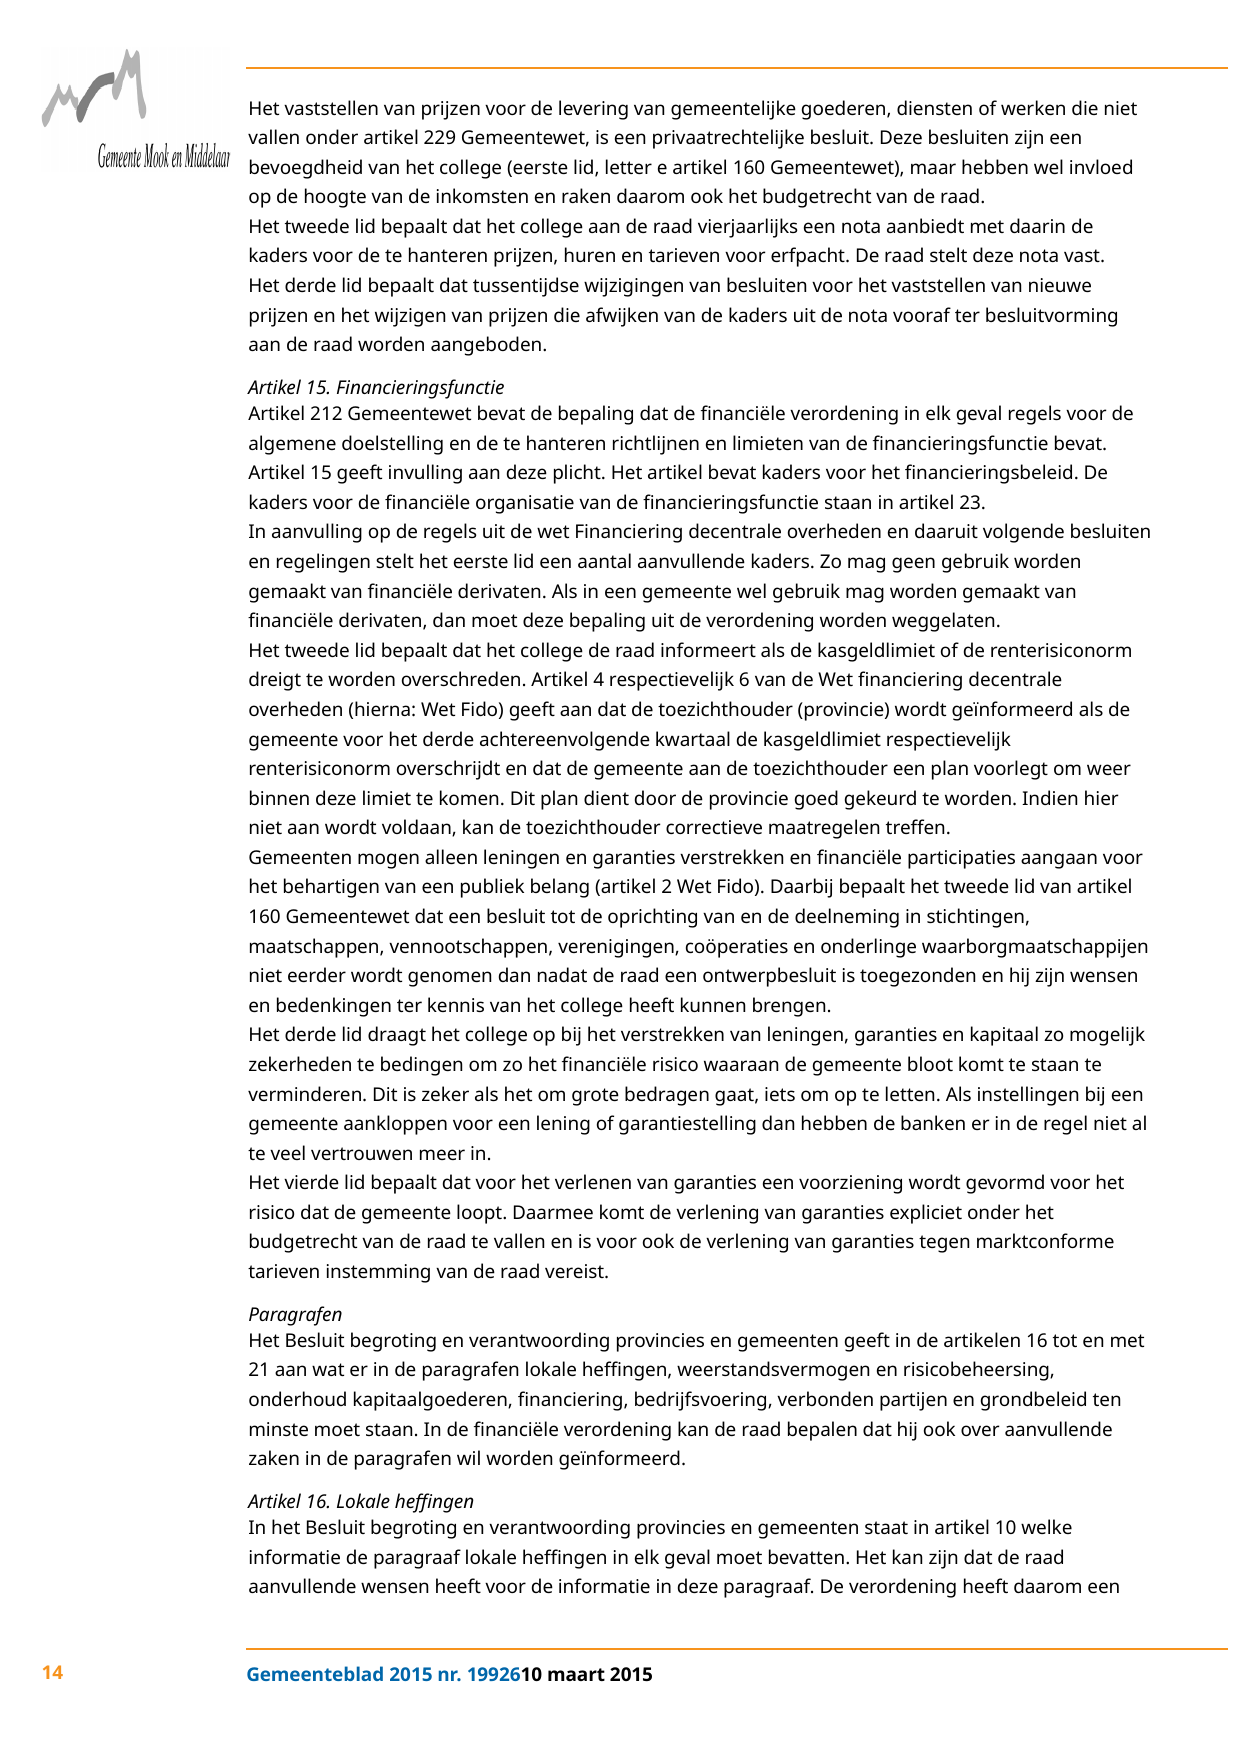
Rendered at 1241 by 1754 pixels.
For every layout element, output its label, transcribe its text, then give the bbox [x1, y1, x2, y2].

text Artikel 212 Gemeentewet bevat de bepaling dat de financiële verordening in elk geval regels voor de algemene doelstelling en de te hanteren richtlijnen en limieten van de financieringsfunctie bevat. Artikel 15 geeft invulling aan deze plicht. Het artikel bevat kaders voor het financieringsbeleid. De kaders voor de financiële organisatie van de financieringsfunctie staan in artikel 23. [248, 400, 1152, 515]
text Het vierde lid bepaalt dat voor het verlenen van garanties een voorziening wordt gevormd voor het risico dat de gemeente loopt. Daarmee komt de verlening van garanties expliciet onder het budgetrecht van de raad te vallen en is voor ook de verlening van garanties tegen marktconforme tarieven instemming van de raad vereist. [248, 1169, 1152, 1284]
text In aanvulling op de regels uit de wet Financiering decentrale overheden en daaruit volgende besluiten en regelingen stelt het eerste lid een aantal aanvullende kaders. Zo mag geen gebruik worden gemaakt van financiële derivaten. Als in een gemeente wel gebruik mag worden gemaakt van financiële derivaten, dan moet deze bepaling uit de verordening worden weggelaten. [248, 519, 1152, 633]
text Het tweede lid bepaalt dat het college de raad informeert als de kasgeldlimiet of de renterisiconorm dreigt te worden overschreden. Artikel 4 respectievelijk 6 van de Wet financiering decentrale overheden (hierna: Wet Fido) geeft aan dat de toezichthouder (provincie) wordt geïnformeerd als de gemeente voor het derde achtereenvolgende kwartaal de kasgeldlimiet respectievelijk renterisiconorm overschrijdt en dat de gemeente aan de toezichthouder een plan voorlegt om weer binnen deze limiet te komen. Dit plan dient door de provincie goed gekeurd te worden. Indien hier niet aan wordt voldaan, kan de toezichthouder correctieve maatregelen treffen. [248, 637, 1152, 840]
text Paragrafen [248, 1301, 1152, 1327]
text Artikel 15. Financieringsfunctie [248, 374, 1152, 400]
text Het derde lid bepaalt dat tussentijdse wijzigingen van besluiten voor het vaststellen van nieuwe prijzen en het wijzigen van prijzen die afwijken van de kaders uit de nota vooraf ter besluitvorming aan de raad worden aangeboden. [248, 272, 1152, 357]
picture [41, 47, 231, 172]
text Gemeenten mogen alleen leningen en garanties verstrekken en financiële participaties aangaan voor het behartigen van een publiek belang (artikel 2 Wet Fido). Daarbij bepaalt het tweede lid van artikel 160 Gemeentewet dat een besluit tot de oprichting van en de deelneming in stichtingen, maatschappen, vennootschappen, verenigingen, coöperaties en onderlinge waarborgmaatschappijen niet eerder wordt genomen dan nadat de raad een ontwerpbesluit is toegezonden en hij zijn wensen en bedenkingen ter kennis van het college heeft kunnen brengen. [248, 844, 1152, 1018]
text Artikel 16. Lokale heffingen [248, 1488, 1152, 1514]
text Het Besluit begroting en verantwoording provincies en gemeenten geeft in de artikelen 16 tot en met 21 aan wat er in de paragrafen lokale heffingen, weerstandsvermogen en risicobeheersing, onderhoud kapitaalgoederen, financiering, bedrijfsvoering, verbonden partijen en grondbeleid ten minste moet staan. In de financiële verordening kan de raad bepalen dat hij ook over aanvullende zaken in de paragrafen wil worden geïnformeerd. [248, 1327, 1152, 1471]
text Het tweede lid bepaalt dat het college aan de raad vierjaarlijks een nota aanbiedt met daarin de kaders voor de te hanteren prijzen, huren en tarieven voor erfpacht. De raad stelt deze nota vast. [248, 213, 1152, 268]
text Het vaststellen van prijzen voor de levering van gemeentelijke goederen, diensten of werken die niet vallen onder artikel 229 Gemeentewet, is een privaatrechtelijke besluit. Deze besluiten zijn een bevoegdheid van het college (eerste lid, letter e artikel 160 Gemeentewet), maar hebben wel invloed op de hoogte van de inkomsten en raken daarom ook het budgetrecht van de raad. [248, 95, 1152, 209]
text In het Besluit begroting en verantwoording provincies en gemeenten staat in artikel 10 welke informatie de paragraaf lokale heffingen in elk geval moet bevatten. Het kan zijn dat de raad aanvullende wensen heeft voor de informatie in deze paragraaf. De verordening heeft daarom een [248, 1514, 1152, 1599]
text Het derde lid draagt het college op bij het verstrekken van leningen, garanties en kapitaal zo mogelijk zekerheden te bedingen om zo het financiële risico waaraan de gemeente bloot komt te staan te verminderen. Dit is zeker als het om grote bedragen gaat, iets om op te letten. Als instellingen bij een gemeente aankloppen voor een lening of garantiestelling dan hebben de banken er in de regel niet al te veel vertrouwen meer in. [248, 1022, 1152, 1166]
